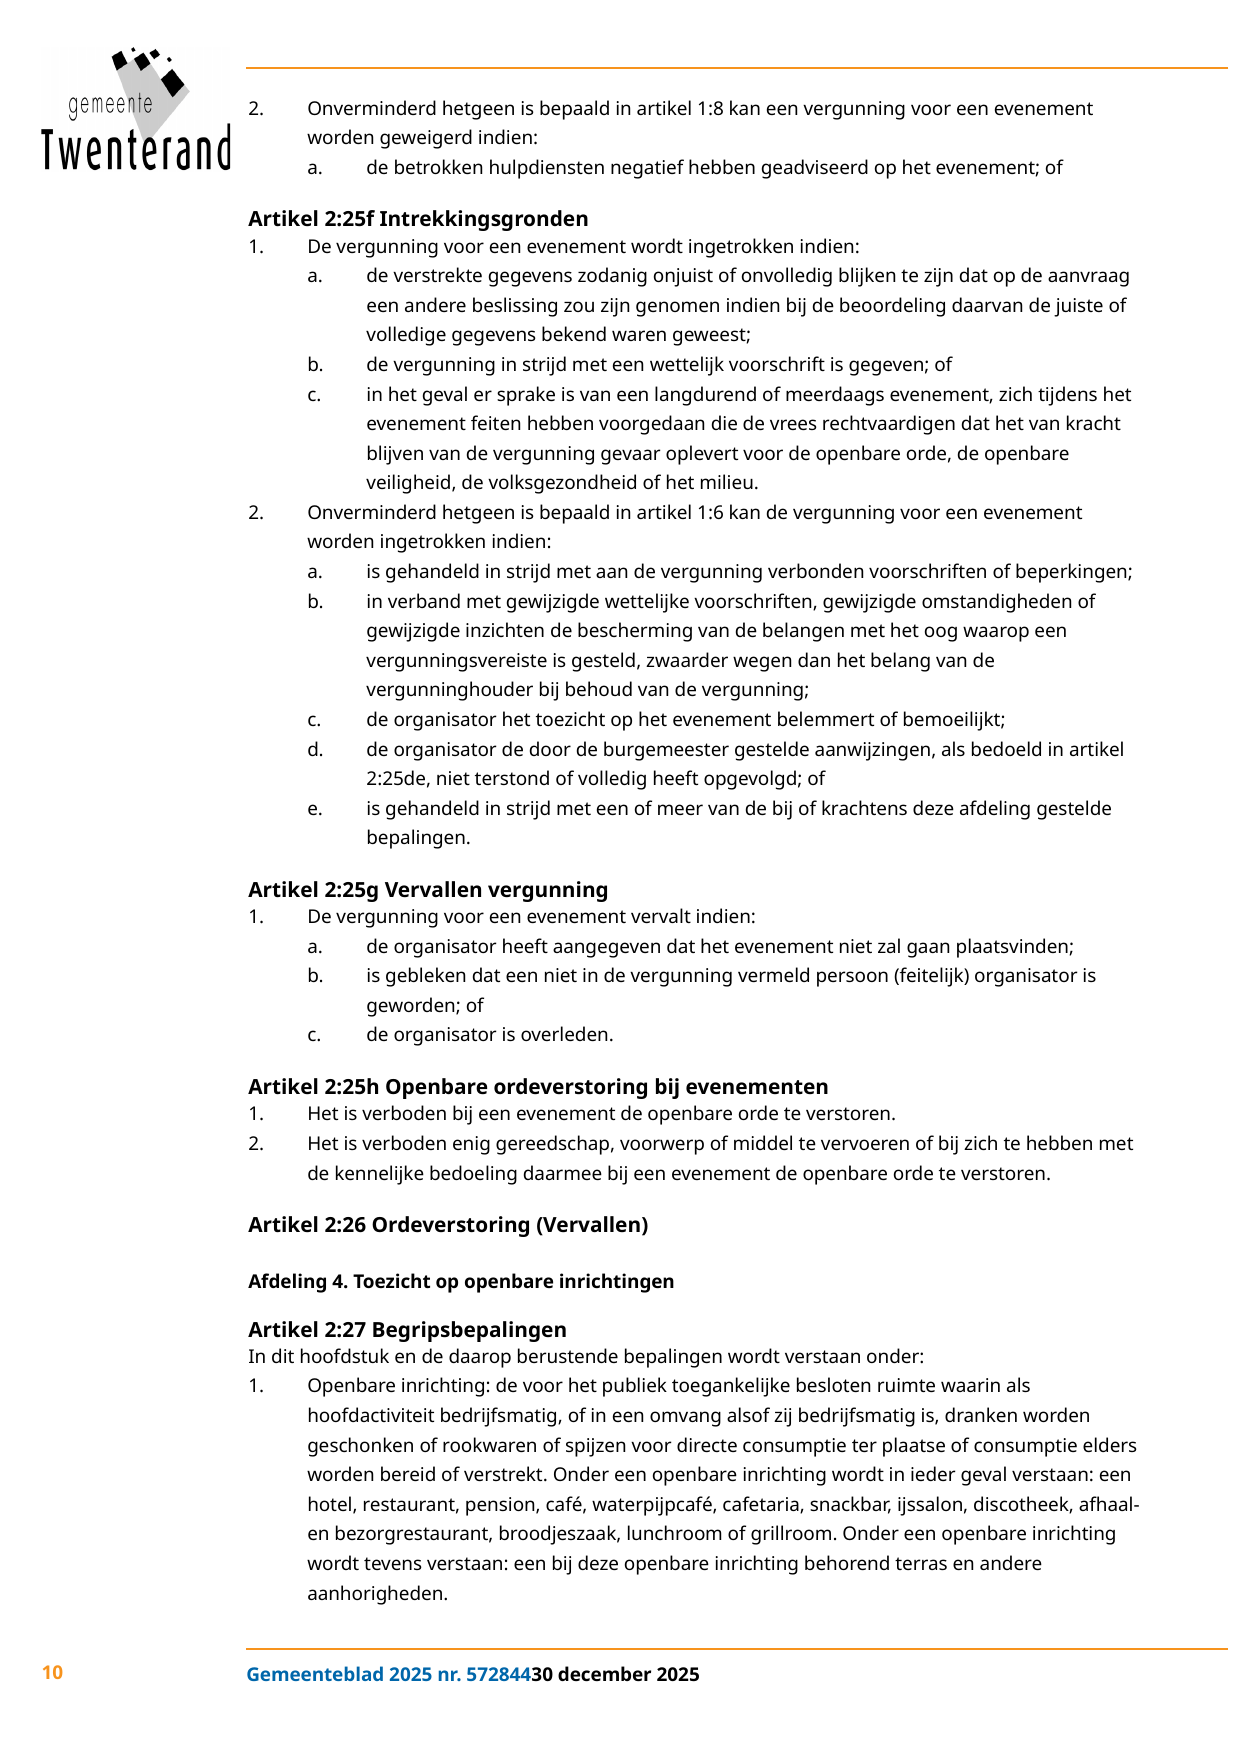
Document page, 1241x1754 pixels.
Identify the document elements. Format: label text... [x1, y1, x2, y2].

picture [41, 47, 231, 172]
list de organisator heeft aangegeven dat het evenement niet zal gaan plaatsvinden; [307, 933, 1152, 959]
list De vergunning voor een evenement vervalt indien: [248, 903, 1152, 929]
list Onverminderd hetgeen is bepaald in artikel 1:6 kan de vergunning voor een evenement worden ingetrokken indien: [248, 499, 1152, 554]
list Het is verboden bij een evenement de openbare orde te verstoren. [248, 1101, 1152, 1126]
text Artikel 2:26 Ordeverstoring (Vervallen) [248, 1210, 1152, 1238]
list Het is verboden enig gereedschap, voorwerp of middel te vervoeren of bij zich te hebben met de kennelijke bedoeling daarmee bij een evenement de openbare orde te verstoren. [248, 1130, 1152, 1185]
list de organisator het toezicht op het evenement belemmert of bemoeilijkt; [307, 706, 1152, 732]
text In dit hoofdstuk en de daarop berustende bepalingen wordt verstaan onder: [248, 1343, 1152, 1369]
text Afdeling 4. Toezicht op openbare inrichtingen [248, 1268, 1152, 1294]
list de vergunning in strijd met een wettelijk voorschrift is gegeven; of [307, 351, 1152, 377]
list is gehandeld in strijd met een of meer van de bij of krachtens deze afdeling gestelde bepalingen. [307, 795, 1152, 850]
text Artikel 2:25f Intrekkingsgronden [248, 204, 1152, 233]
text Artikel 2:27 Begripsbepalingen [248, 1315, 1152, 1343]
list is gehandeld in strijd met aan de vergunning verbonden voorschriften of beperkingen; [307, 558, 1152, 584]
list in verband met gewijzigde wettelijke voorschriften, gewijzigde omstandigheden of gewijzigde inzichten de bescherming van de belangen met het oog waarop een vergunningsvereiste is gesteld, zwaarder wegen dan het belang van de vergunninghouder bij behoud van de vergunning; [307, 588, 1152, 702]
list Onverminderd hetgeen is bepaald in artikel 1:8 kan een vergunning voor een evenement worden geweigerd indien: [248, 95, 1152, 150]
list de verstrekte gegevens zodanig onjuist of onvolledig blijken te zijn dat op de aanvraag een andere beslissing zou zijn genomen indien bij de beoordeling daarvan de juiste of volledige gegevens bekend waren geweest; [307, 262, 1152, 347]
list is gebleken dat een niet in de vergunning vermeld persoon (feitelijk) organisator is geworden; of [307, 962, 1152, 1018]
list Openbare inrichting: de voor het publiek toegankelijke besloten ruimte waarin als hoofdactiviteit bedrijfsmatig, of in een omvang alsof zij bedrijfsmatig is, dranken worden geschonken of rookwaren of spijzen voor directe consumptie ter plaatse of consumptie elders worden bereid of verstrekt. Onder een openbare inrichting wordt in ieder geval verstaan: een hotel, restaurant, pension, café, waterpijpcafé, cafetaria, snackbar, ijssalon, discotheek, afhaal- en bezorgrestaurant, broodjeszaak, lunchroom of grillroom. Onder een openbare inrichting wordt tevens verstaan: een bij deze openbare inrichting behorend terras en andere aanhorigheden. [248, 1373, 1152, 1606]
list De vergunning voor een evenement wordt ingetrokken indien: [248, 233, 1152, 258]
list de betrokken hulpdiensten negatief hebben geadviseerd op het evenement; of [307, 154, 1152, 180]
list de organisator de door de burgemeester gestelde aanwijzingen, als bedoeld in artikel 2:25de, niet terstond of volledig heeft opgevolgd; of [307, 736, 1152, 791]
list in het geval er sprake is van een langdurend of meerdaags evenement, zich tijdens het evenement feiten hebben voorgedaan die de vrees rechtvaardigen dat het van kracht blijven van de vergunning gevaar oplevert voor de openbare orde, de openbare veiligheid, de volksgezondheid of het milieu. [307, 381, 1152, 495]
list de organisator is overleden. [307, 1022, 1152, 1047]
text Artikel 2:25g Vervallen vergunning [248, 875, 1152, 903]
text Artikel 2:25h Openbare ordeverstoring bij evenementen [248, 1072, 1152, 1101]
